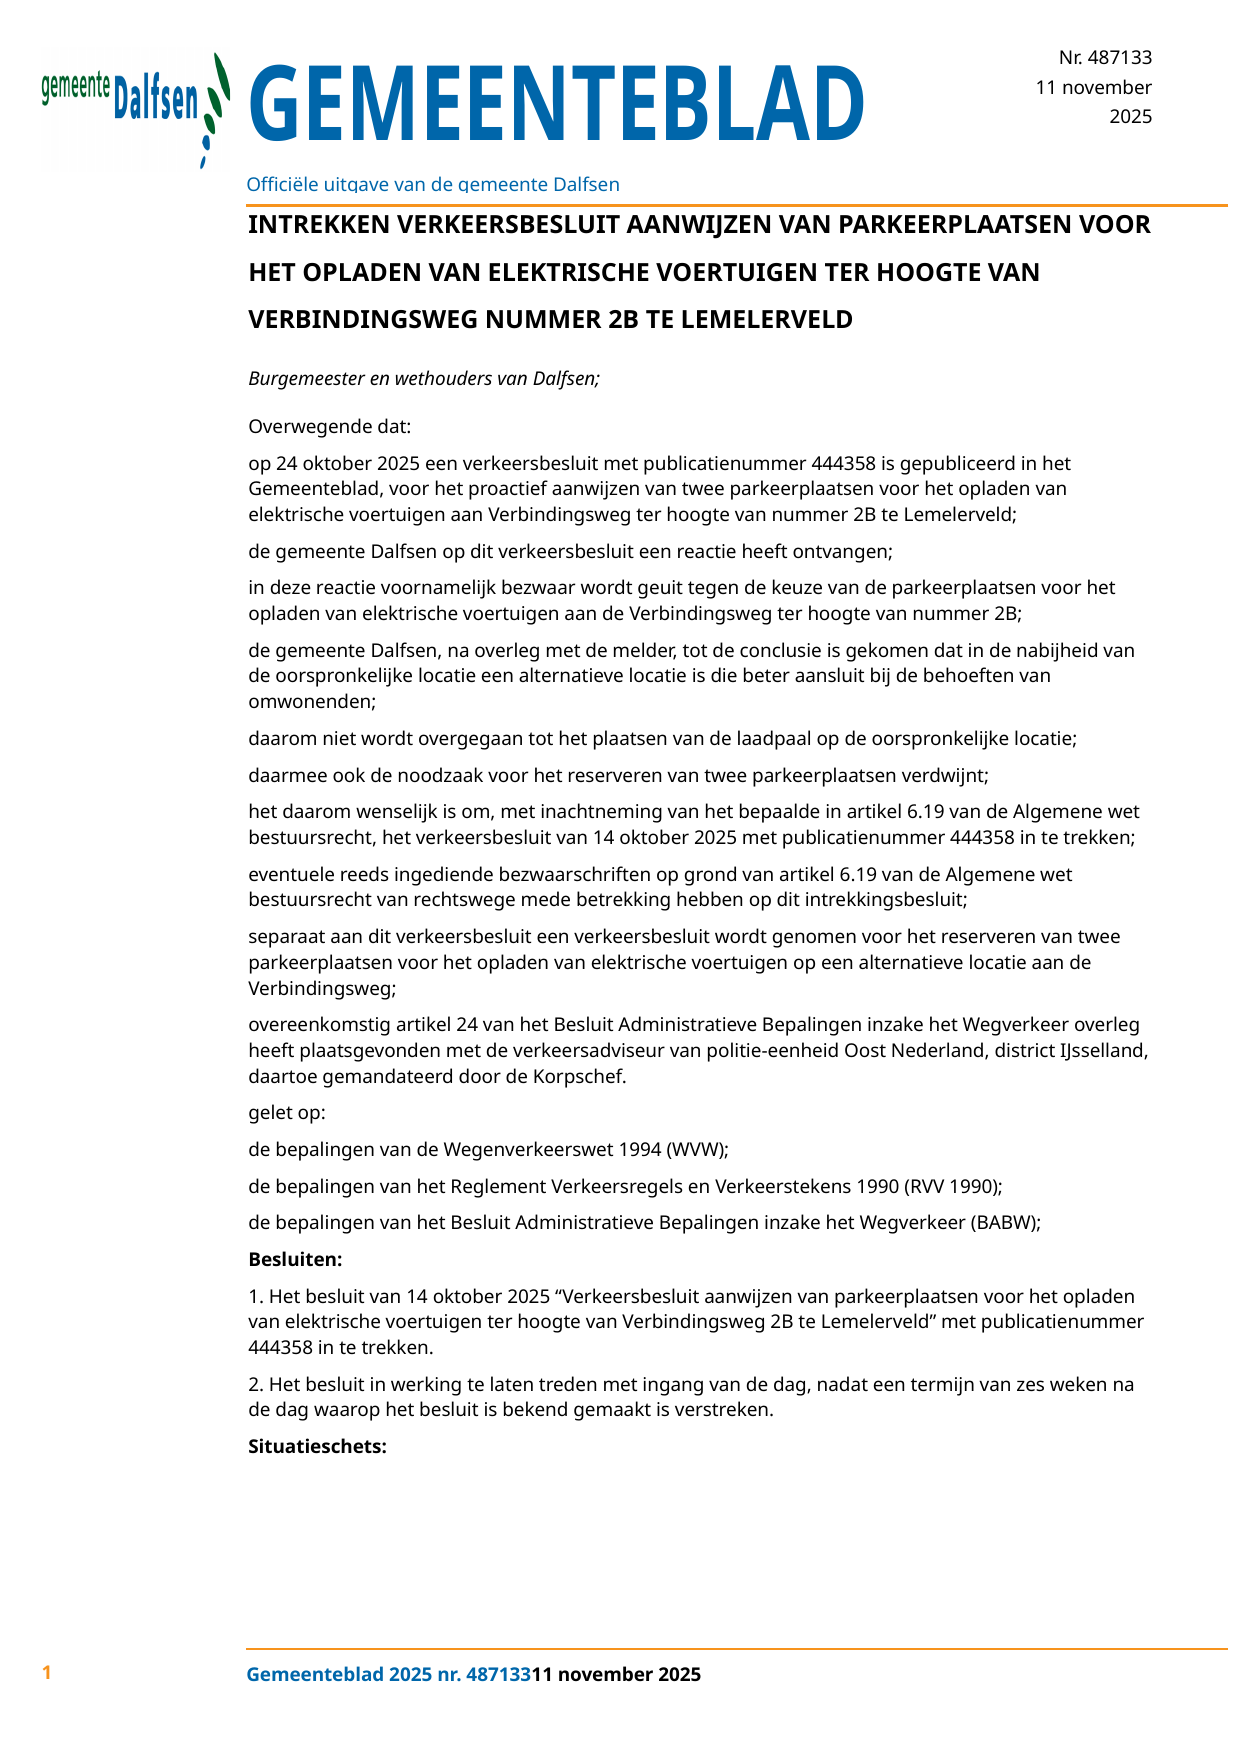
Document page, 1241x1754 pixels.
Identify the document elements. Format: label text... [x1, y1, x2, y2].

text 2. Het besluit in werking te laten treden met ingang van de dag, nadat een termijn van zes weken na de dag waarop het besluit is bekend gemaakt is verstreken. [248, 1371, 1152, 1422]
text Burgemeester en wethouders van Dalfsen; [248, 366, 1152, 391]
text Overwegende dat: [248, 413, 1152, 439]
text Besluiten: [248, 1246, 1152, 1272]
text eventuele reeds ingediende bezwaarschriften op grond van artikel 6.19 van de Algemene wet bestuursrecht van rechtswege mede betrekking hebben op dit intrekkingsbesluit; [248, 861, 1152, 912]
text daarom niet wordt overgegaan tot het plaatsen van de laadpaal op de oorspronkelijke locatie; [248, 725, 1152, 751]
text de gemeente Dalfsen, na overleg met de melder, tot de conclusie is gekomen dat in de nabijheid van de oorspronkelijke locatie een alternatieve locatie is die beter aansluit bij de behoeften van omwonenden; [248, 637, 1152, 714]
text de bepalingen van de Wegenverkeerswet 1994 (WVW); [248, 1136, 1152, 1162]
text daarmee ook de noodzaak voor het reserveren van twee parkeerplaatsen verdwijnt; [248, 762, 1152, 787]
text het daarom wenselijk is om, met inachtneming van het bepaalde in artikel 6.19 van de Algemene wet bestuursrecht, het verkeersbesluit van 14 oktober 2025 met publicatienummer 444358 in te trekken; [248, 798, 1152, 850]
text gelet op: [248, 1099, 1152, 1125]
text in deze reactie voornamelijk bezwaar wordt geuit tegen de keuze van de parkeerplaatsen voor het opladen van elektrische voertuigen aan de Verbindingsweg ter hoogte van nummer 2B; [248, 574, 1152, 626]
text Situatieschets: [248, 1433, 1152, 1459]
picture [41, 47, 231, 172]
text separaat aan dit verkeersbesluit een verkeersbesluit wordt genomen voor het reserveren van twee parkeerplaatsen voor het opladen van elektrische voertuigen op een alternatieve locatie aan de Verbindingsweg; [248, 923, 1152, 1000]
text de gemeente Dalfsen op dit verkeersbesluit een reactie heeft ontvangen; [248, 538, 1152, 564]
text INTREKKEN VERKEERSBESLUIT AANWIJZEN VAN PARKEERPLAATSEN VOOR HET OPLADEN VAN ELEKTRISCHE VOERTUIGEN TER HOOGTE VAN VERBINDINGSWEG NUMMER 2B TE LEMELERVELD [248, 207, 1152, 336]
text 1. Het besluit van 14 oktober 2025 “Verkeersbesluit aanwijzen van parkeerplaatsen voor het opladen van elektrische voertuigen ter hoogte van Verbindingsweg 2B te Lemelerveld” met publicatienummer 444358 in te trekken. [248, 1283, 1152, 1360]
text overeenkomstig artikel 24 van het Besluit Administratieve Bepalingen inzake het Wegverkeer overleg heeft plaatsgevonden met de verkeersadviseur van politie-eenheid Oost Nederland, district IJsselland, daartoe gemandateerd door de Korpschef. [248, 1011, 1152, 1088]
text de bepalingen van het Besluit Administratieve Bepalingen inzake het Wegverkeer (BABW); [248, 1209, 1152, 1235]
text op 24 oktober 2025 een verkeersbesluit met publicatienummer 444358 is gepubliceerd in het Gemeenteblad, voor het proactief aanwijzen van twee parkeerplaatsen voor het opladen van elektrische voertuigen aan Verbindingsweg ter hoogte van nummer 2B te Lemelerveld; [248, 450, 1152, 527]
text de bepalingen van het Reglement Verkeersregels en Verkeerstekens 1990 (RVV 1990); [248, 1173, 1152, 1198]
